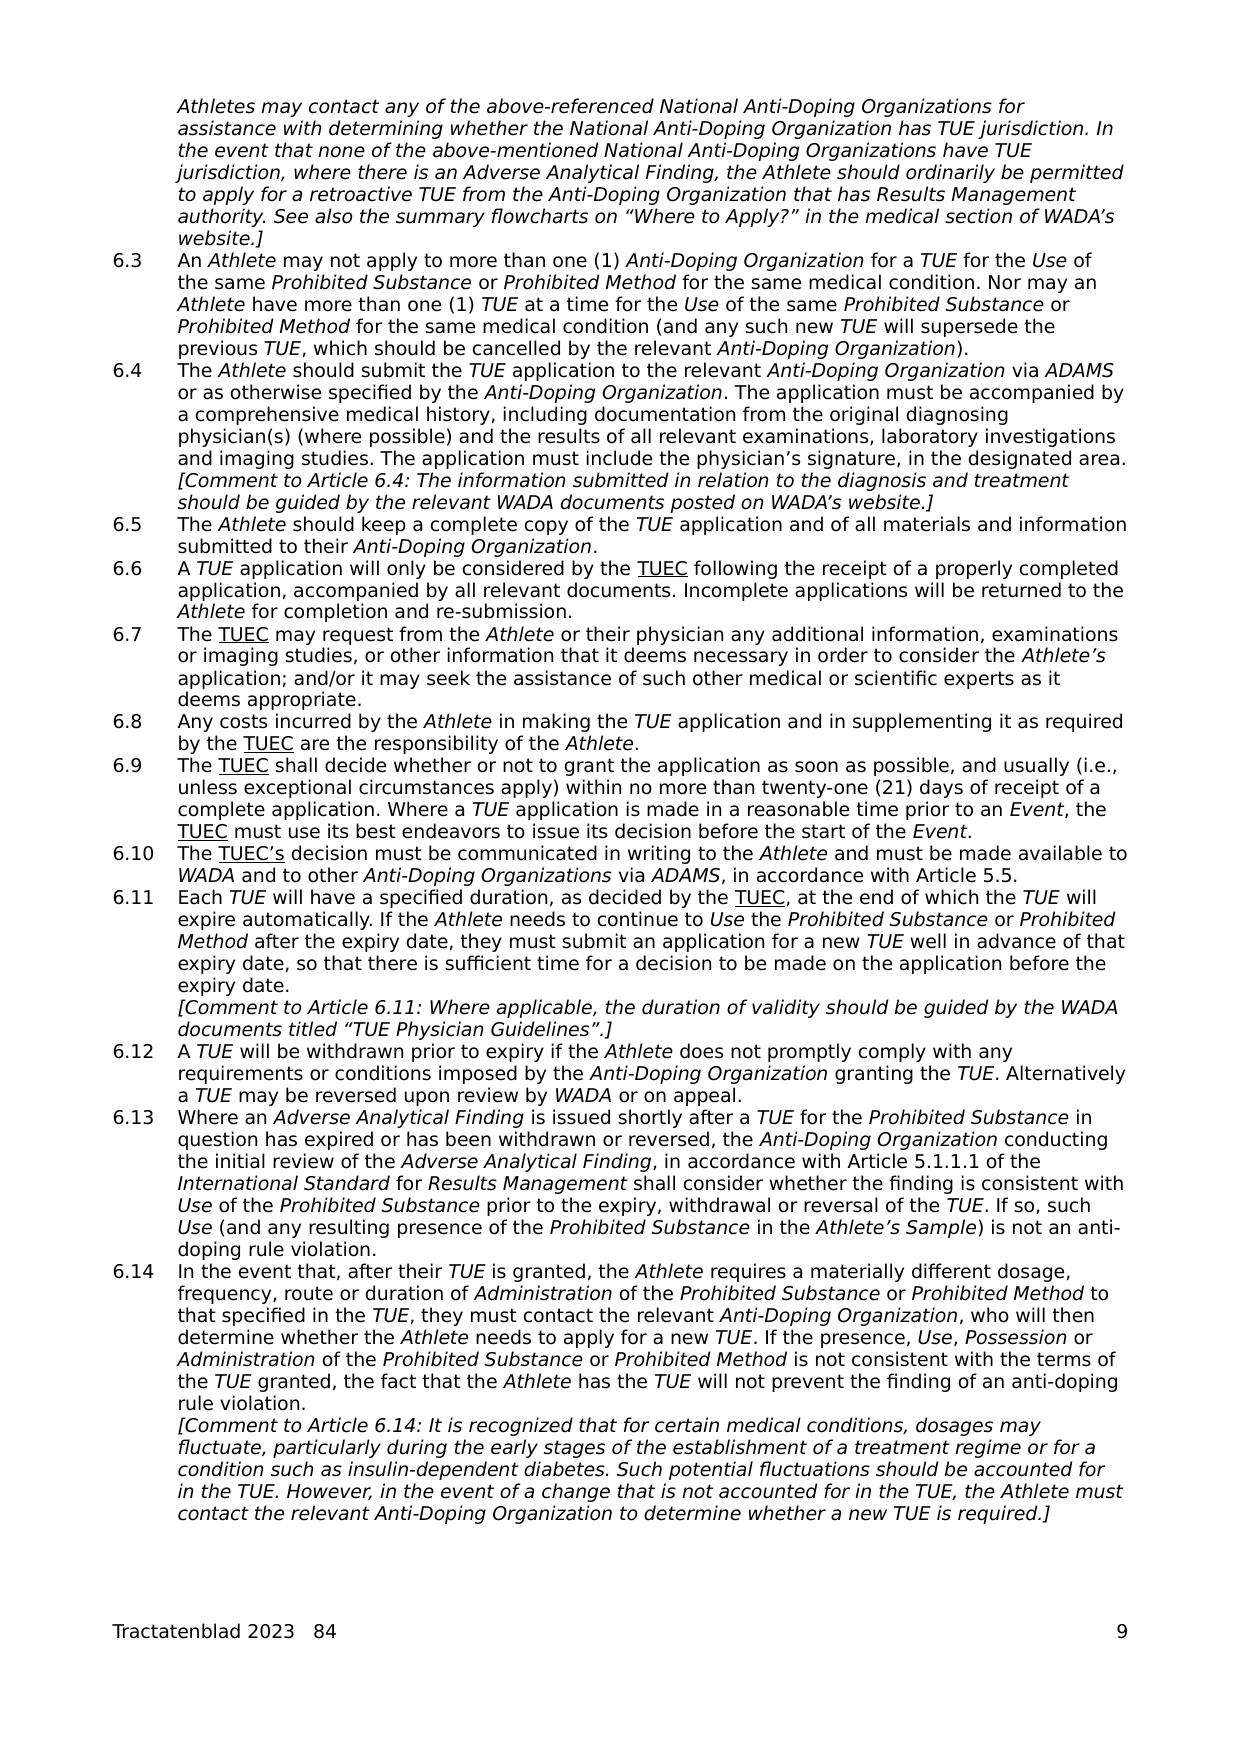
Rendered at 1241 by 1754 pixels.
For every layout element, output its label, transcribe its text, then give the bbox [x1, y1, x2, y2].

text 6.12 A TUE will be withdrawn prior to expiry if the Athlete does not promptly comply with any requirements or conditions imposed by the Anti-Doping Organization granting the TUE. Alternatively a TUE may be reversed upon review by WADA or on appeal. [112, 1041, 1128, 1107]
text 6.10 The TUEC’s decision must be communicated in writing to the Athlete and must be made available to WADA and to other Anti-Doping Organizations via ADAMS, in accordance with Article 5.5. [112, 843, 1128, 887]
text 6.11 Each TUE will have a specified duration, as decided by the TUEC, at the end of which the TUE will expire automatically. If the Athlete needs to continue to Use the Prohibited Substance or Prohibited Method after the expiry date, they must submit an application for a new TUE well in advance of that expiry date, so that there is sufficient time for a decision to be made on the application before the expiry date. [112, 887, 1128, 997]
text Athletes may contact any of the above-referenced National Anti-Doping Organizations for assistance with determining whether the National Anti-Doping Organization has TUE jurisdiction. In the event that none of the above-mentioned National Anti-Doping Organizations have TUE jurisdiction, where there is an Adverse Analytical Finding, the Athlete should ordinarily be permitted to apply for a retroactive TUE from the Anti-Doping Organization that has Results Management authority. See also the summary flowcharts on “Where to Apply?” in the medical section of WADA’s website.] [177, 96, 1128, 250]
text 6.6 A TUE application will only be considered by the TUEC following the receipt of a properly completed application, accompanied by all relevant documents. Incomplete applications will be returned to the Athlete for completion and re-submission. [112, 557, 1128, 623]
text 6.5 The Athlete should keep a complete copy of the TUE application and of all materials and information submitted to their Anti-Doping Organization. [112, 513, 1128, 557]
text 6.9 The TUEC shall decide whether or not to grant the application as soon as possible, and usually (i.e., unless exceptional circumstances apply) within no more than twenty-one (21) days of receipt of a complete application. Where a TUE application is made in a reasonable time prior to an Event, the TUEC must use its best endeavors to issue its decision before the start of the Event. [112, 755, 1128, 843]
text 6.4 The Athlete should submit the TUE application to the relevant Anti-Doping Organization via ADAMS or as otherwise specified by the Anti-Doping Organization. The application must be accompanied by a comprehensive medical history, including documentation from the original diagnosing physician(s) (where possible) and the results of all relevant examinations, laboratory investigations and imaging studies. The application must include the physician’s signature, in the designated area. [112, 360, 1128, 469]
text 6.3 An Athlete may not apply to more than one (1) Anti-Doping Organization for a TUE for the Use of the same Prohibited Substance or Prohibited Method for the same medical condition. Nor may an Athlete have more than one (1) TUE at a time for the Use of the same Prohibited Substance or Prohibited Method for the same medical condition (and any such new TUE will supersede the previous TUE, which should be cancelled by the relevant Anti-Doping Organization). [112, 250, 1128, 360]
text [Comment to Article 6.4: The information submitted in relation to the diagnosis and treatment should be guided by the relevant WADA documents posted on WADA’s website.] [177, 469, 1128, 513]
text [Comment to Article 6.14: It is recognized that for certain medical conditions, dosages may fluctuate, particularly during the early stages of the establishment of a treatment regime or for a condition such as insulin-dependent diabetes. Such potential fluctuations should be accounted for in the TUE. However, in the event of a change that is not accounted for in the TUE, the Athlete must contact the relevant Anti-Doping Organization to determine whether a new TUE is required.] [177, 1415, 1128, 1524]
text 6.14 In the event that, after their TUE is granted, the Athlete requires a materially different dosage, frequency, route or duration of Administration of the Prohibited Substance or Prohibited Method to that specified in the TUE, they must contact the relevant Anti-Doping Organization, who will then determine whether the Athlete needs to apply for a new TUE. If the presence, Use, Possession or Administration of the Prohibited Substance or Prohibited Method is not consistent with the terms of the TUE granted, the fact that the Athlete has the TUE will not prevent the finding of an anti-doping rule violation. [112, 1261, 1128, 1415]
text [Comment to Article 6.11: Where applicable, the duration of validity should be guided by the WADA documents titled “TUE Physician Guidelines”.] [177, 997, 1128, 1041]
text 6.13 Where an Adverse Analytical Finding is issued shortly after a TUE for the Prohibited Substance in question has expired or has been withdrawn or reversed, the Anti-Doping Organization conducting the initial review of the Adverse Analytical Finding, in accordance with Article 5.1.1.1 of the International Standard for Results Management shall consider whether the finding is consistent with Use of the Prohibited Substance prior to the expiry, withdrawal or reversal of the TUE. If so, such Use (and any resulting presence of the Prohibited Substance in the Athlete’s Sample) is not an anti-doping rule violation. [112, 1107, 1128, 1261]
text 6.8 Any costs incurred by the Athlete in making the TUE application and in supplementing it as required by the TUEC are the responsibility of the Athlete. [112, 711, 1128, 755]
text 6.7 The TUEC may request from the Athlete or their physician any additional information, examinations or imaging studies, or other information that it deems necessary in order to consider the Athlete’s application; and/or it may seek the assistance of such other medical or scientific experts as it deems appropriate. [112, 623, 1128, 711]
